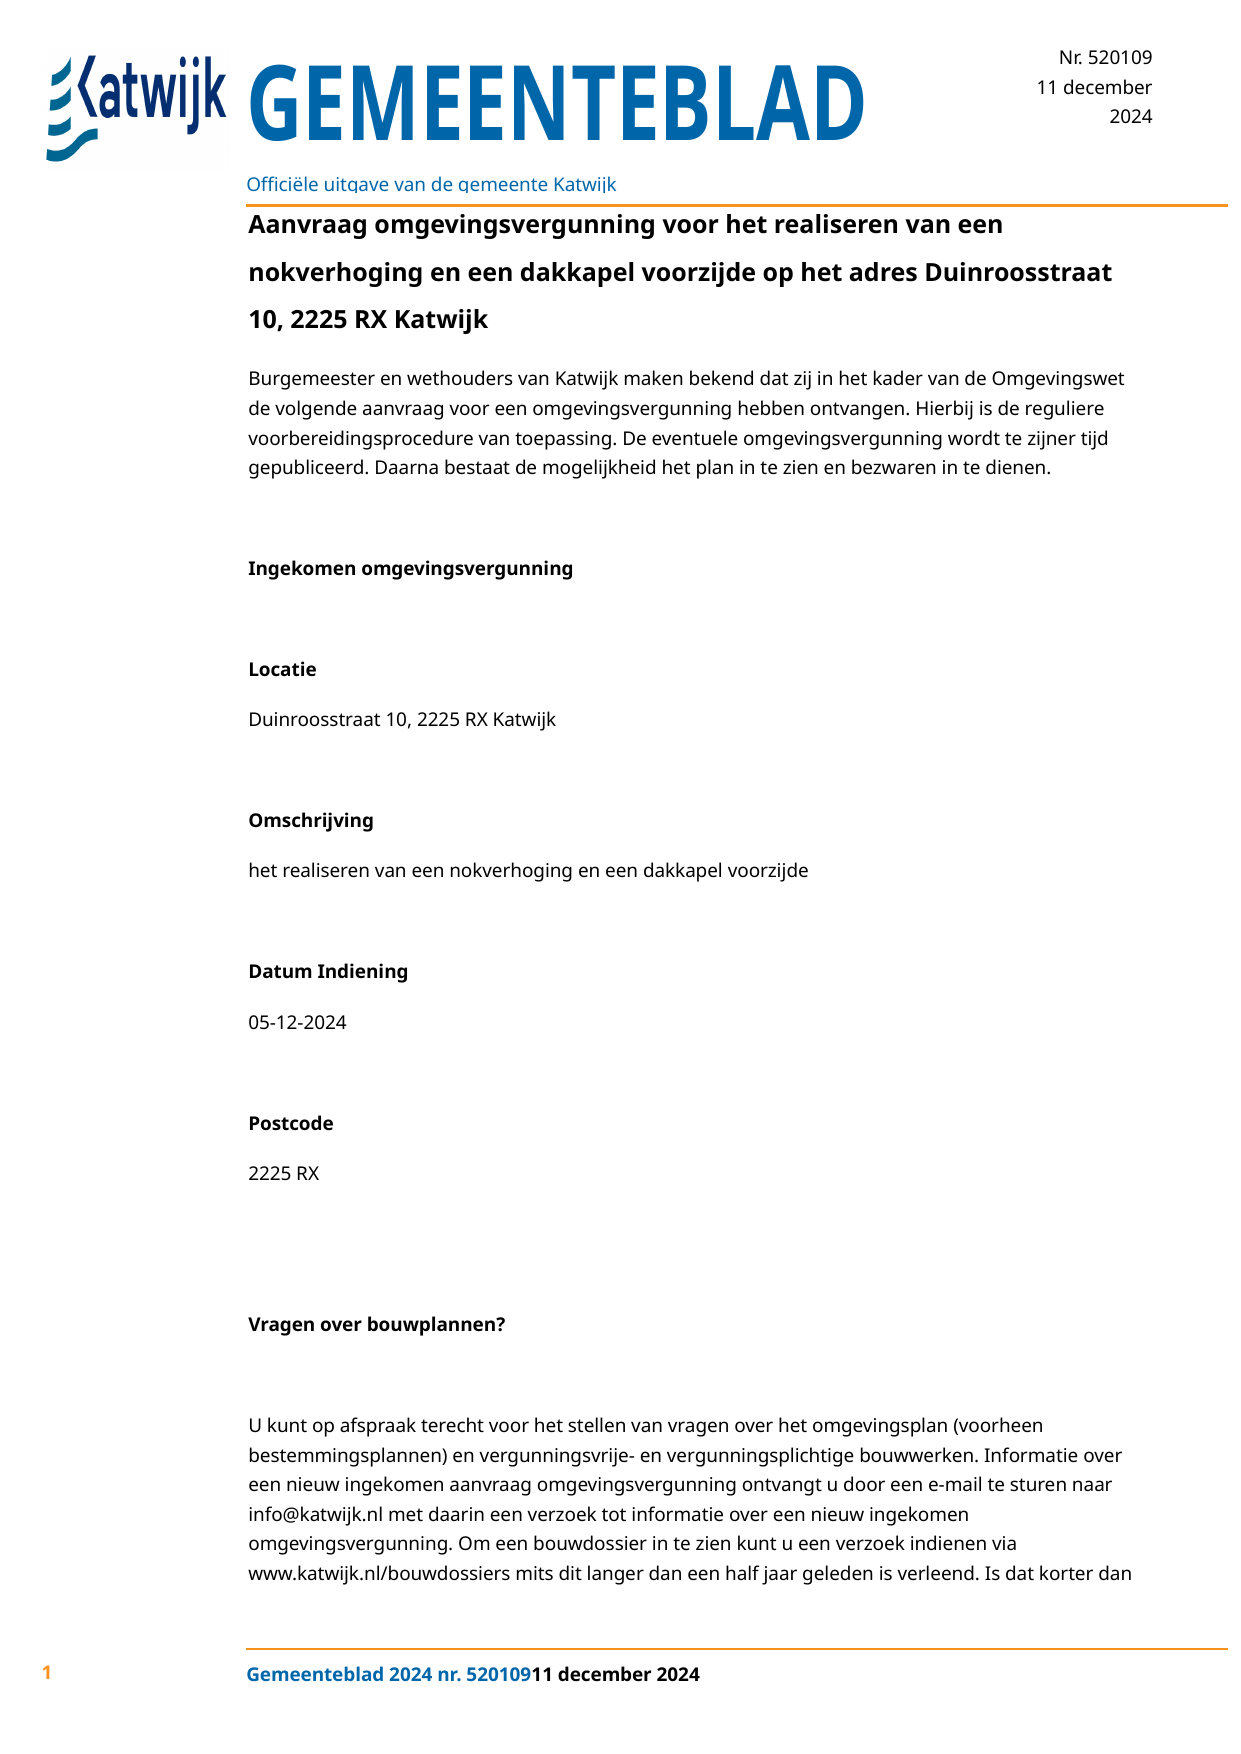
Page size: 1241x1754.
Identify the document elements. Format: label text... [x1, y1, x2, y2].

text Duinroosstraat 10, 2225 RX Katwijk [248, 706, 1152, 732]
text Postcode [248, 1110, 1152, 1135]
text Aanvraag omgevingsvergunning voor het realiseren van een nokverhoging en een dakkapel voorzijde op het adres Duinroosstraat 10, 2225 RX Katwijk [248, 207, 1152, 336]
text U kunt op afspraak terecht voor het stellen van vragen over het omgevingsplan (voorheen bestemmingsplannen) en vergunningsvrije- en vergunningsplichtige bouwwerken. Informatie over een nieuw ingekomen aanvraag omgevingsvergunning ontvangt u door een e-mail te sturen naar info@katwijk.nl met daarin een verzoek tot informatie over een nieuw ingekomen omgevingsvergunning. Om een bouwdossier in te zien kunt u een verzoek indienen via www.katwijk.nl/bouwdossiers mits dit langer dan een half jaar geleden is verleend. Is dat korter dan [248, 1412, 1152, 1586]
text Burgemeester en wethouders van Katwijk maken bekend dat zij in het kader van de Omgevingswet de volgende aanvraag voor een omgevingsvergunning hebben ontvangen. Hierbij is de reguliere voorbereidingsprocedure van toepassing. De eventuele omgevingsvergunning wordt te zijner tijd gepubliceerd. Daarna bestaat de mogelijkheid het plan in te zien en bezwaren in te dienen. [248, 366, 1152, 480]
picture [41, 47, 231, 172]
text Datum Indiening [248, 958, 1152, 984]
text 05-12-2024 [248, 1009, 1152, 1034]
text Vragen over bouwplannen? [248, 1311, 1152, 1337]
text het realiseren van een nokverhoging en een dakkapel voorzijde [248, 858, 1152, 883]
text 2225 RX [248, 1160, 1152, 1186]
text Locatie [248, 656, 1152, 682]
text Omschrijving [248, 807, 1152, 833]
text Ingekomen omgevingsvergunning [248, 555, 1152, 581]
